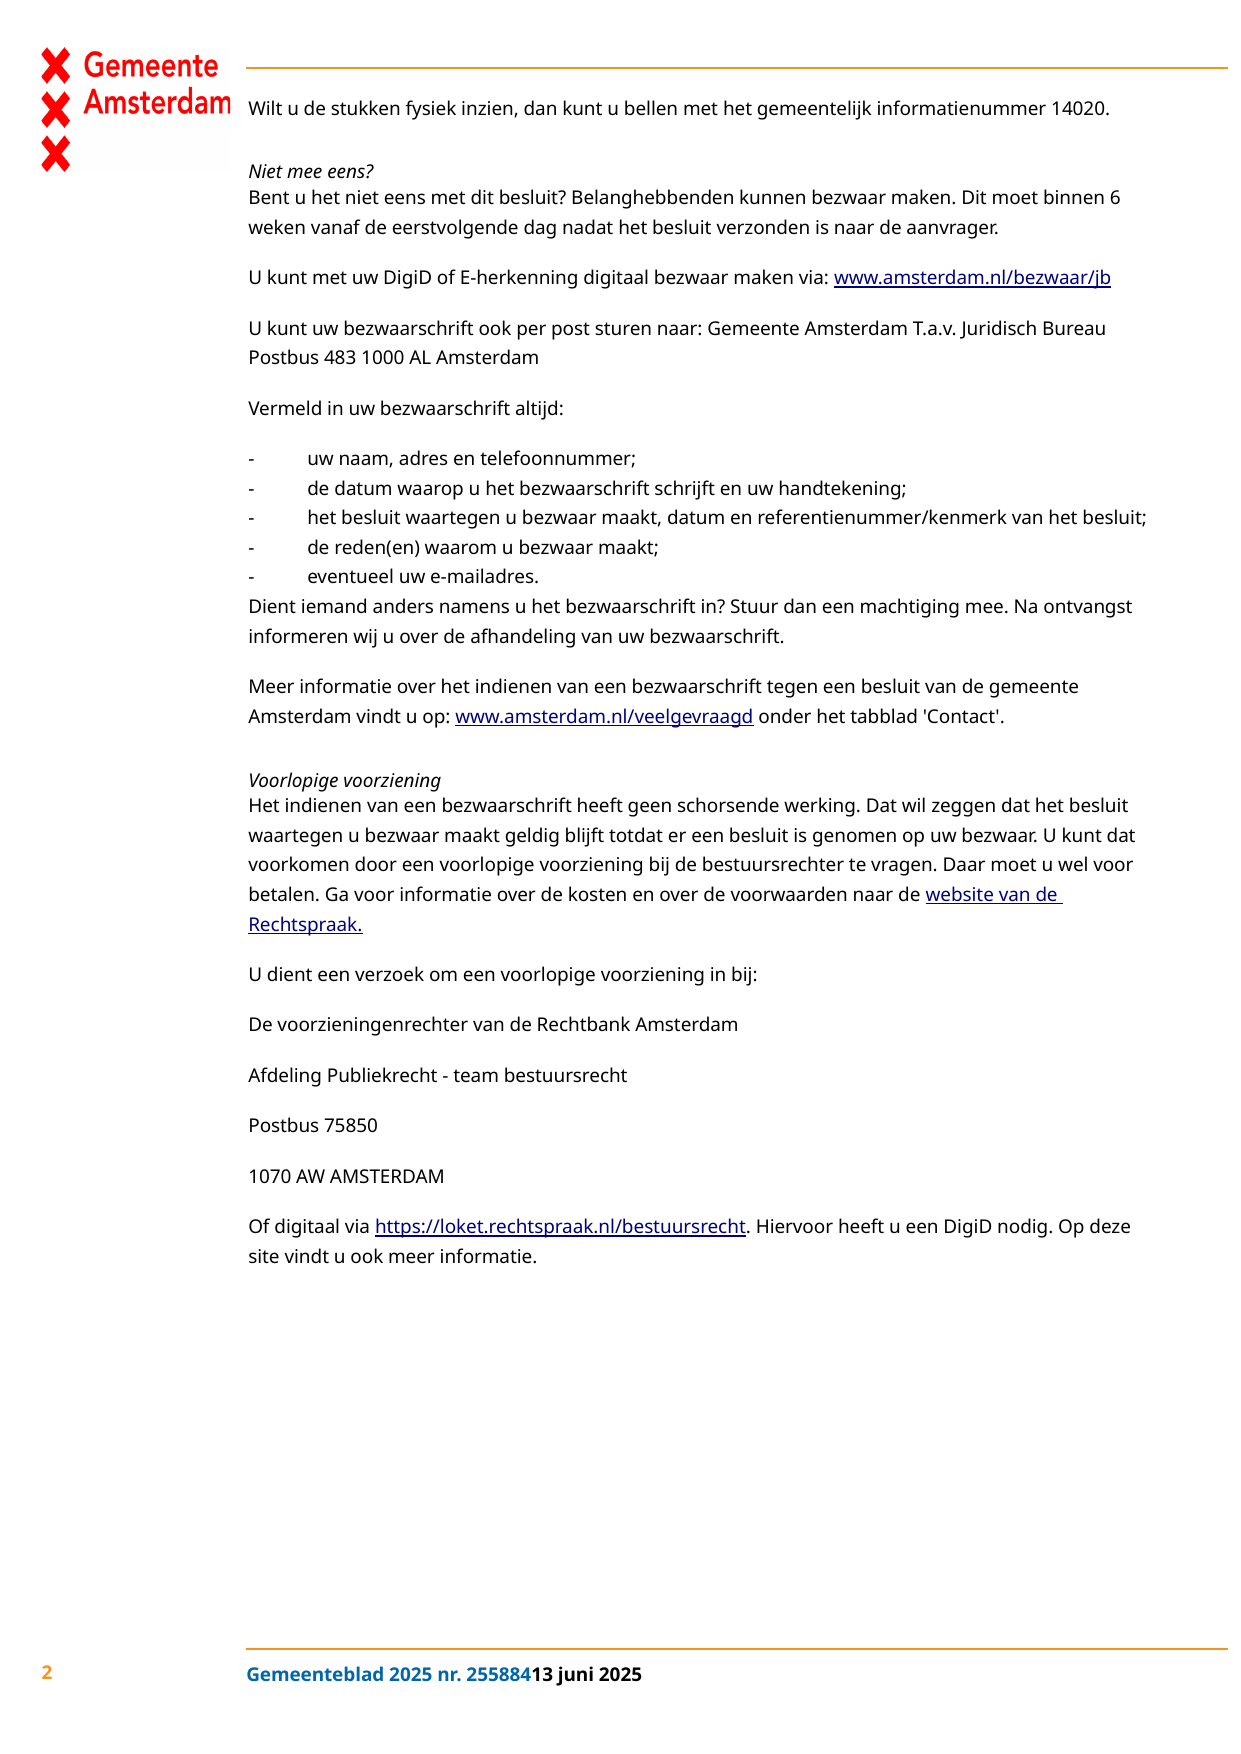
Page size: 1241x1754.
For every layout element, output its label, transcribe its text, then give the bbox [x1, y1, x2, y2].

picture [41, 47, 231, 172]
text Niet mee eens? [248, 159, 1152, 184]
text Of digitaal via https://loket.rechtspraak.nl/bestuursrecht. Hiervoor heeft u een DigiD nodig. Op deze site vindt u ook meer informatie. [248, 1213, 1152, 1269]
list het besluit waartegen u bezwaar maakt, datum en referentienummer/kenmerk van het besluit; [248, 504, 1152, 530]
text Voorlopige voorziening [248, 767, 1152, 792]
text U dient een verzoek om een voorlopige voorziening in bij: [248, 961, 1152, 987]
text Postbus 75850 [248, 1112, 1152, 1138]
list eventueel uw e-mailadres. [248, 564, 1152, 589]
text 1070 AW AMSTERDAM [248, 1163, 1152, 1189]
text De voorzieningenrechter van de Rechtbank Amsterdam [248, 1012, 1152, 1037]
list de datum waarop u het bezwaarschrift schrijft en uw handtekening; [248, 475, 1152, 501]
text Afdeling Publiekrecht - team bestuursrecht [248, 1062, 1152, 1088]
list de reden(en) waarom u bezwaar maakt; [248, 534, 1152, 560]
text U kunt met uw DigiD of E-herkenning digitaal bezwaar maken via: www.amsterdam.nl/bezwaar/jb [248, 264, 1152, 290]
text Dient iemand anders namens u het bezwaarschrift in? Stuur dan een machtiging mee. Na ontvangst informeren wij u over de afhandeling van uw bezwaarschrift. [248, 593, 1152, 648]
list uw naam, adres en telefoonnummer; [248, 445, 1152, 471]
text U kunt uw bezwaarschrift ook per post sturen naar: Gemeente Amsterdam T.a.v. Juridisch Bureau Postbus 483 1000 AL Amsterdam [248, 315, 1152, 370]
text Wilt u de stukken fysiek inzien, dan kunt u bellen met het gemeentelijk informatienummer 14020. [248, 95, 1152, 121]
text Meer informatie over het indienen van een bezwaarschrift tegen een besluit van de gemeente Amsterdam vindt u op: www.amsterdam.nl/veelgevraagd onder het tabblad 'Contact'. [248, 673, 1152, 728]
text Het indienen van een bezwaarschrift heeft geen schorsende werking. Dat wil zeggen dat het besluit waartegen u bezwaar maakt geldig blijft totdat er een besluit is genomen op uw bezwaar. U kunt dat voorkomen door een voorlopige voorziening bij de bestuursrechter te vragen. Daar moet u wel voor betalen. Ga voor informatie over de kosten en over de voorwaarden naar de website van de Rechtspraak. [248, 792, 1152, 937]
text Bent u het niet eens met dit besluit? Belanghebbenden kunnen bezwaar maken. Dit moet binnen 6 weken vanaf de eerstvolgende dag nadat het besluit verzonden is naar de aanvrager. [248, 184, 1152, 240]
text Vermeld in uw bezwaarschrift altijd: [248, 395, 1152, 421]
